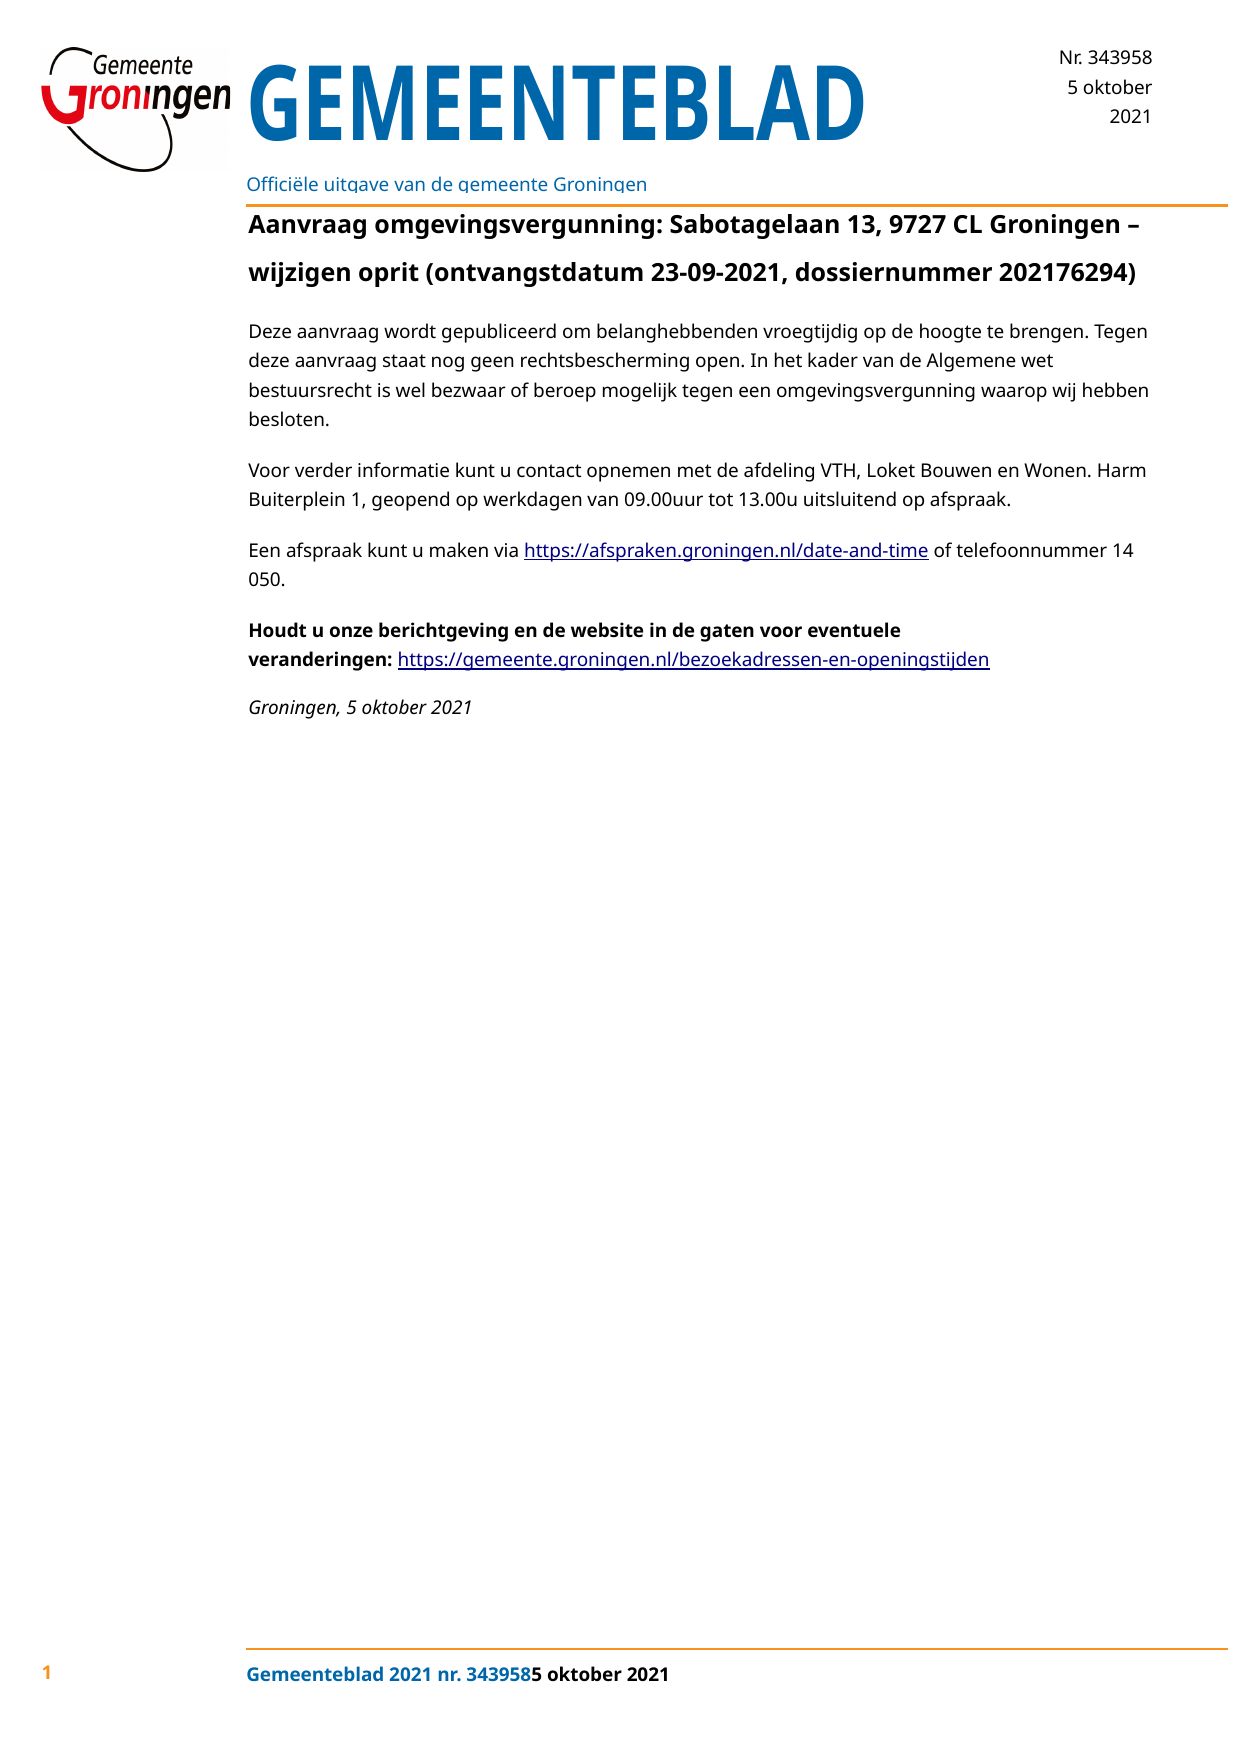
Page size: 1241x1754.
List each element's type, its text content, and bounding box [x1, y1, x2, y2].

text Houdt u onze berichtgeving en de website in de gaten voor eventuele veranderingen: https://gemeente.groningen.nl/bezoekadressen-en-openingstijden [248, 617, 1152, 672]
picture [41, 47, 231, 172]
text Voor verder informatie kunt u contact opnemen met de afdeling VTH, Loket Bouwen en Wonen. Harm Buiterplein 1, geopend op werkdagen van 09.00uur tot 13.00u uitsluitend op afspraak. [248, 457, 1152, 512]
text Aanvraag omgevingsvergunning: Sabotagelaan 13, 9727 CL Groningen – wijzigen oprit (ontvangstdatum 23-09-2021, dossiernummer 202176294) [248, 207, 1152, 288]
text Groningen, 5 oktober 2021 [248, 694, 1152, 720]
text Deze aanvraag wordt gepubliceerd om belanghebbenden vroegtijdig op de hoogte te brengen. Tegen deze aanvraag staat nog geen rechtsbescherming open. In het kader van de Algemene wet bestuursrecht is wel bezwaar of beroep mogelijk tegen een omgevingsvergunning waarop wij hebben besloten. [248, 318, 1152, 432]
text Een afspraak kunt u maken via https://afspraken.groningen.nl/date-and-time of telefoonnummer 14 050. [248, 537, 1152, 592]
